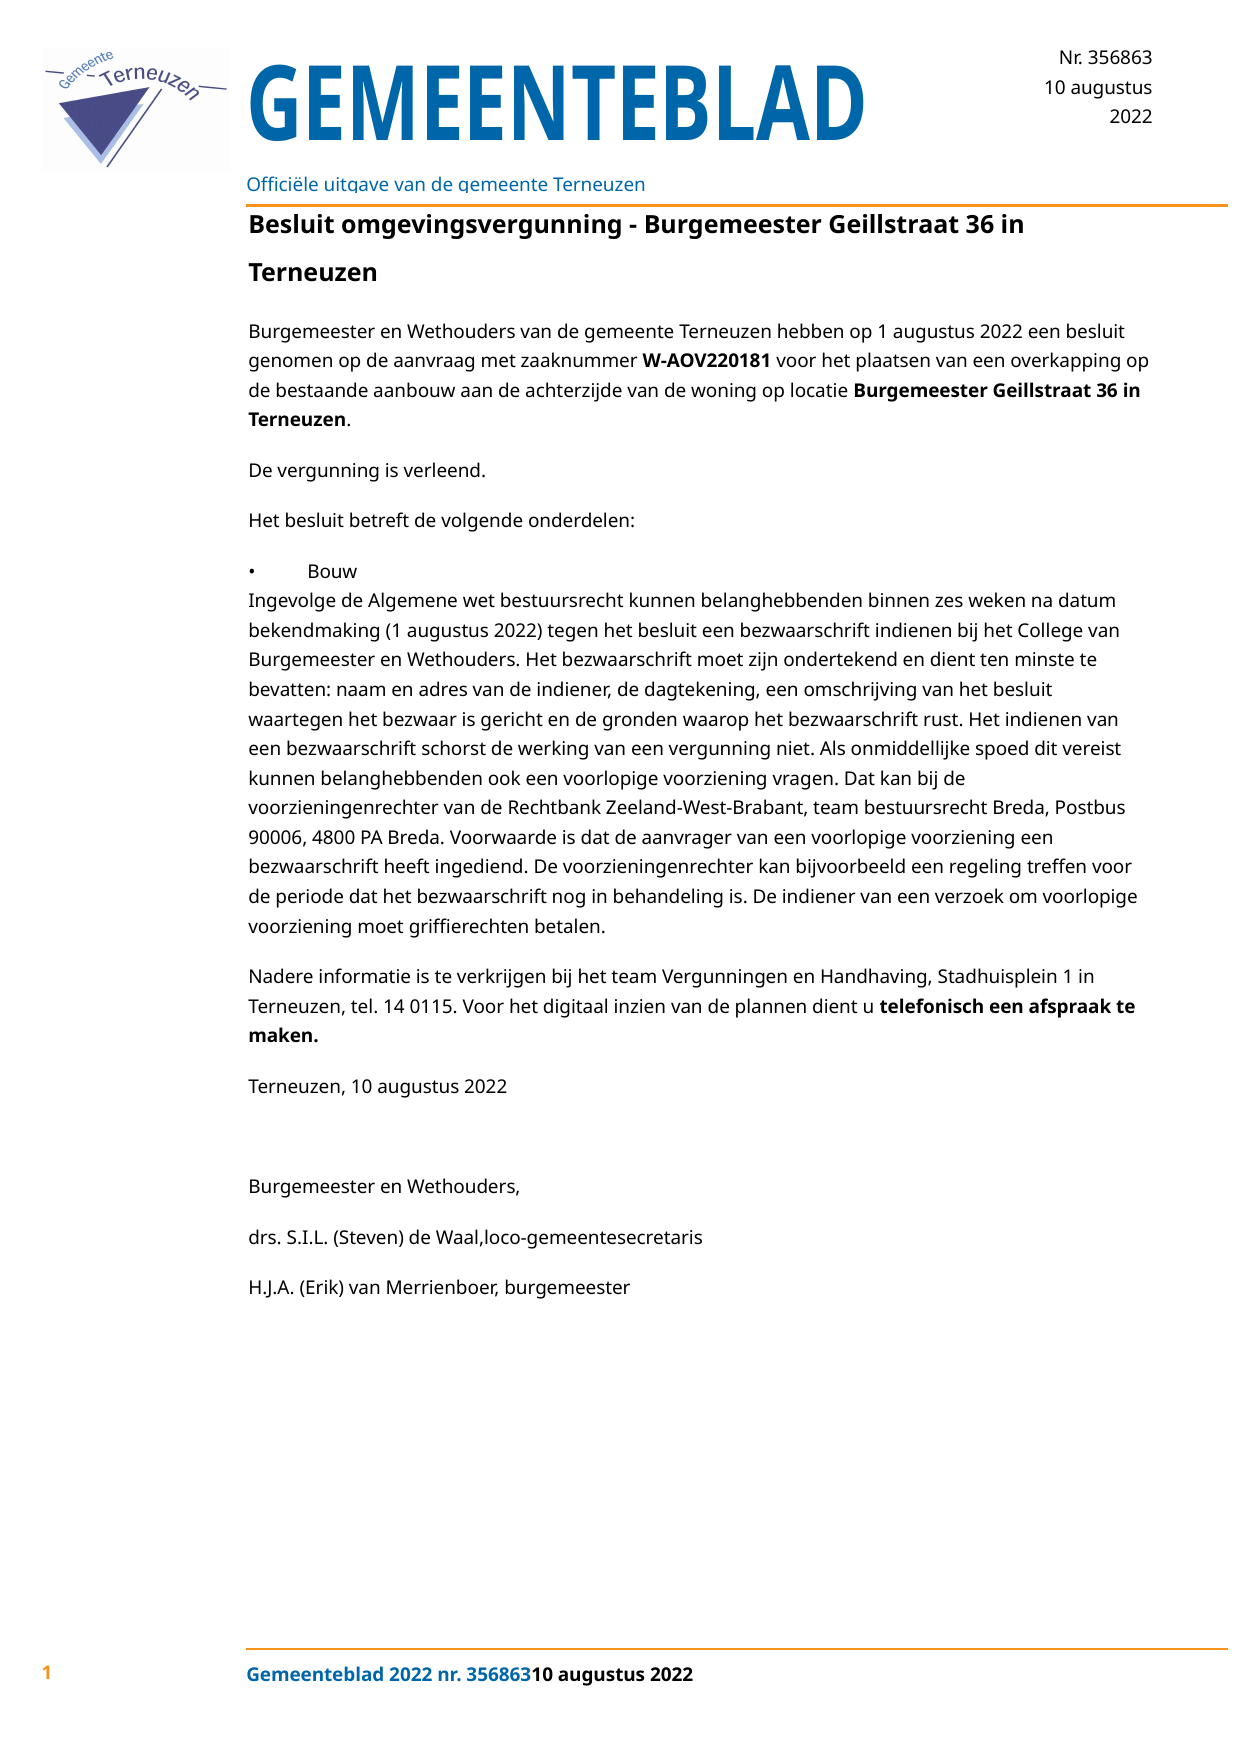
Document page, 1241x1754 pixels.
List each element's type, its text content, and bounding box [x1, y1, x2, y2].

text Ingevolge de Algemene wet bestuursrecht kunnen belanghebbenden binnen zes weken na datum bekendmaking (1 augustus 2022) tegen het besluit een bezwaarschrift indienen bij het College van Burgemeester en Wethouders. Het bezwaarschrift moet zijn ondertekend en dient ten minste te bevatten: naam en adres van de indiener, de dagtekening, een omschrijving van het besluit waartegen het bezwaar is gericht en de gronden waarop het bezwaarschrift rust. Het indienen van een bezwaarschrift schorst de werking van een vergunning niet. Als onmiddellijke spoed dit vereist kunnen belanghebbenden ook een voorlopige voorziening vragen. Dat kan bij de voorzieningenrechter van de Rechtbank Zeeland-West-Brabant, team bestuursrecht Breda, Postbus 90006, 4800 PA Breda. Voorwaarde is dat de aanvrager van een voorlopige voorziening een bezwaarschrift heeft ingediend. De voorzieningenrechter kan bijvoorbeeld een regeling treffen voor de periode dat het bezwaarschrift nog in behandeling is. De indiener van een verzoek om voorlopige voorziening moet griffierechten betalen. [248, 587, 1152, 939]
text Het besluit betreft de volgende onderdelen: [248, 507, 1152, 533]
list Bouw [248, 558, 1152, 584]
picture [41, 47, 231, 172]
text Besluit omgevingsvergunning - Burgemeester Geillstraat 36 in Terneuzen [248, 207, 1152, 288]
text Nadere informatie is te verkrijgen bij het team Vergunningen en Handhaving, Stadhuisplein 1 in Terneuzen, tel. 14 0115. Voor het digitaal inzien van de plannen dient u telefonisch een afspraak te maken. [248, 963, 1152, 1048]
text drs. S.I.L. (Steven) de Waal,loco-gemeentesecretaris [248, 1224, 1152, 1250]
text Burgemeester en Wethouders, [248, 1174, 1152, 1199]
text De vergunning is verleend. [248, 457, 1152, 483]
text H.J.A. (Erik) van Merrienboer, burgemeester [248, 1274, 1152, 1300]
text Terneuzen, 10 augustus 2022 [248, 1073, 1152, 1099]
text Burgemeester en Wethouders van de gemeente Terneuzen hebben op 1 augustus 2022 een besluit genomen op de aanvraag met zaaknummer W-AOV220181 voor het plaatsen van een overkapping op de bestaande aanbouw aan de achterzijde van de woning op locatie Burgemeester Geillstraat 36 in Terneuzen. [248, 318, 1152, 432]
